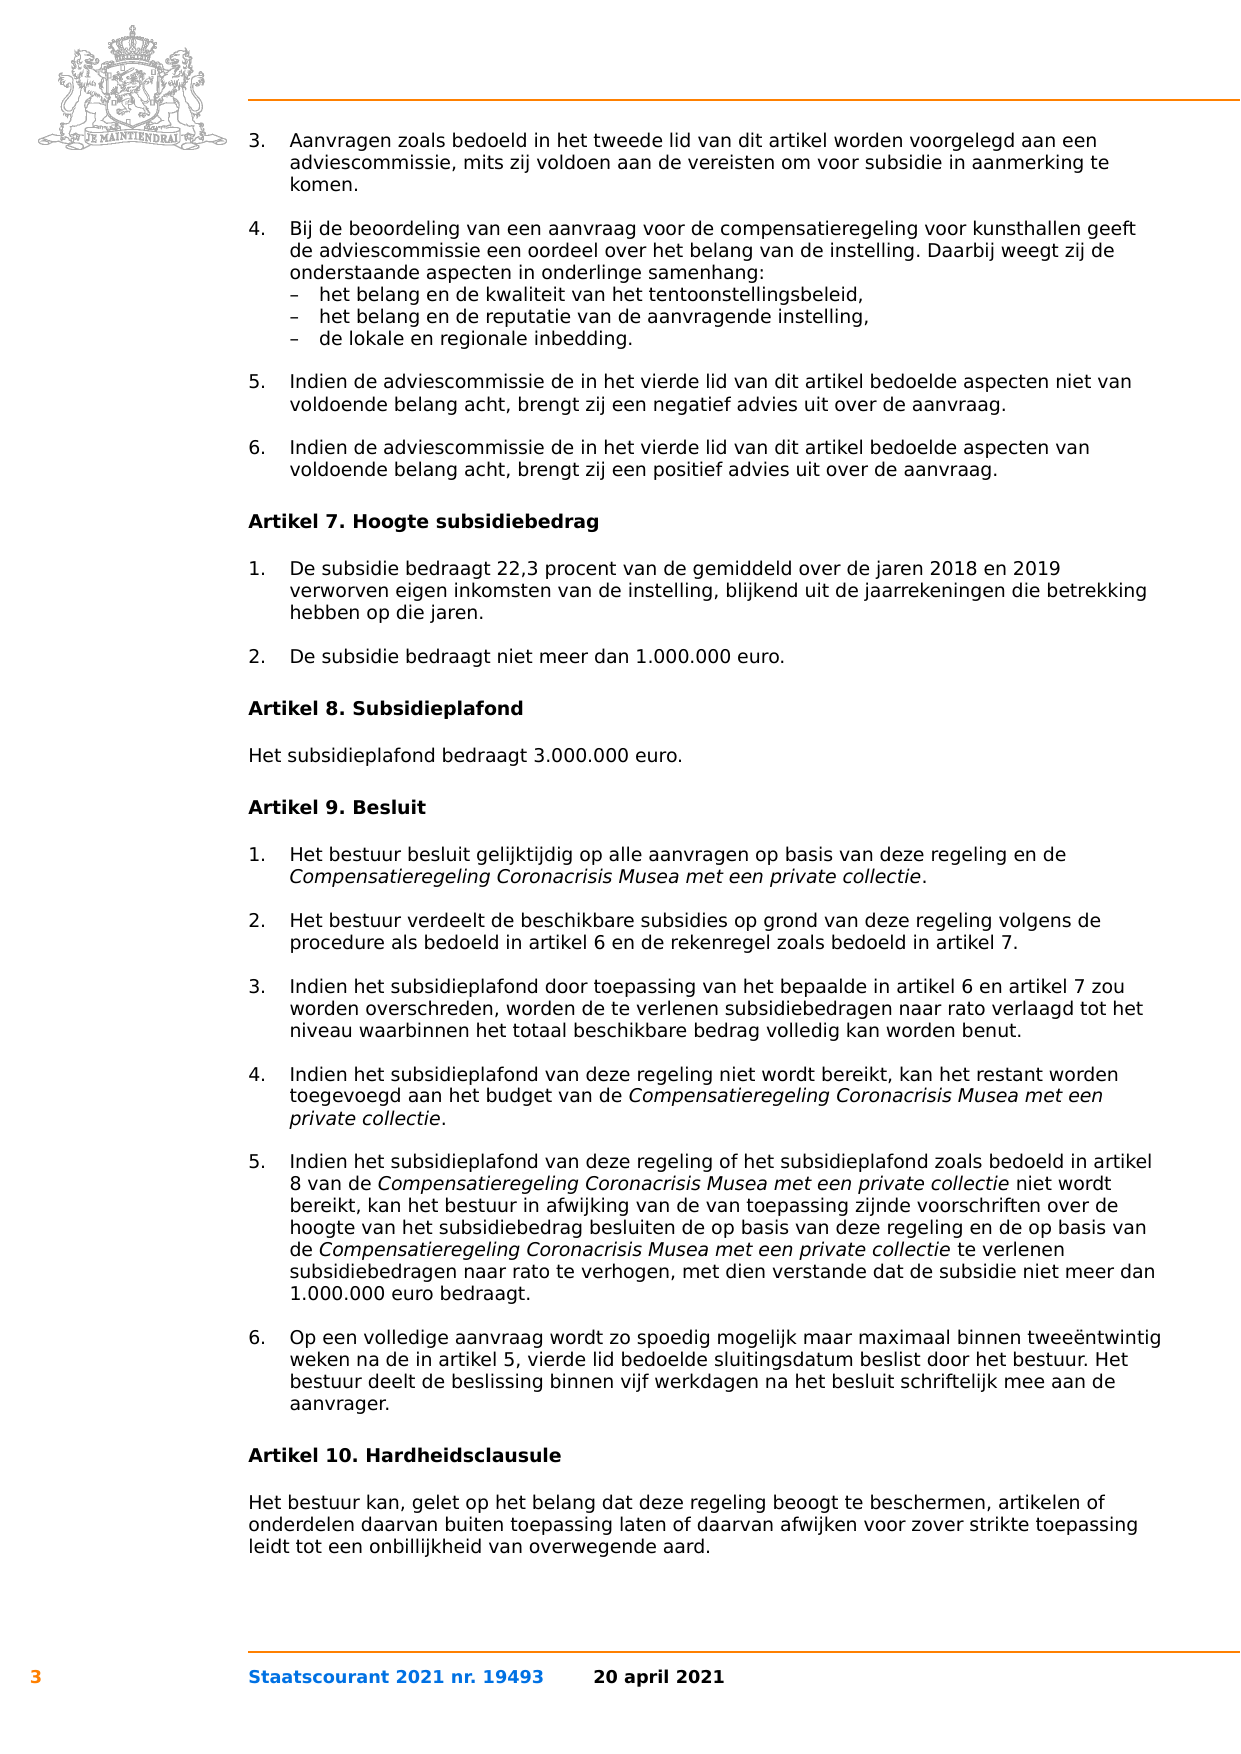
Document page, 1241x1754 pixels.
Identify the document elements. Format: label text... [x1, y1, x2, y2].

text 4. Bij de beoordeling van een aanvraag voor de compensatieregeling voor kunsthallen geeft de adviescommissie een oordeel over het belang van de instelling. Daarbij weegt zij de onderstaande aspecten in onderlinge samenhang: [248, 218, 1163, 284]
text 5. Indien het subsidieplafond van deze regeling of het subsidieplafond zoals bedoeld in artikel 8 van de Compensatieregeling Coronacrisis Musea met een private collectie niet wordt bereikt, kan het bestuur in afwijking van de van toepassing zijnde voorschriften over de hoogte van het subsidiebedrag besluiten de op basis van deze regeling en de op basis van de Compensatieregeling Coronacrisis Musea met een private collectie te verlenen subsidiebedragen naar rato te verhogen, met dien verstande dat de subsidie niet meer dan 1.000.000 euro bedraagt. [248, 1151, 1163, 1305]
text Het subsidieplafond bedraagt 3.000.000 euro. [248, 745, 1163, 767]
text 2. Het bestuur verdeelt de beschikbare subsidies op grond van deze regeling volgens de procedure als bedoeld in artikel 6 en de rekenregel zoals bedoeld in artikel 7. [248, 910, 1163, 954]
text 1. De subsidie bedraagt 22,3 procent van de gemiddeld over de jaren 2018 en 2019 verworven eigen inkomsten van de instelling, blijkend uit de jaarrekeningen die betrekking hebben op die jaren. [248, 558, 1163, 624]
text – de lokale en regionale inbedding. [289, 328, 1163, 349]
text – het belang en de reputatie van de aanvragende instelling, [289, 306, 1163, 328]
subtitle Artikel 7. Hoogte subsidiebedrag [248, 511, 1163, 533]
text 2. De subsidie bedraagt niet meer dan 1.000.000 euro. [248, 646, 1163, 668]
text 3. Indien het subsidieplafond door toepassing van het bepaalde in artikel 6 en artikel 7 zou worden overschreden, worden de te verlenen subsidiebedragen naar rato verlaagd tot het niveau waarbinnen het totaal beschikbare bedrag volledig kan worden benut. [248, 976, 1163, 1042]
text 5. Indien de adviescommissie de in het vierde lid van dit artikel bedoelde aspecten niet van voldoende belang acht, brengt zij een negatief advies uit over de aanvraag. [248, 371, 1163, 415]
text Het bestuur kan, gelet op het belang dat deze regeling beoogt te beschermen, artikelen of onderdelen daarvan buiten toepassing laten of daarvan afwijken voor zover strikte toepassing leidt tot een onbillijkheid van overwegende aard. [248, 1492, 1163, 1558]
subtitle Artikel 10. Hardheidsclausule [248, 1445, 1163, 1467]
text – het belang en de kwaliteit van het tentoonstellingsbeleid, [289, 284, 1163, 306]
text 1. Het bestuur besluit gelijktijdig op alle aanvragen op basis van deze regeling en de Compensatieregeling Coronacrisis Musea met een private collectie. [248, 844, 1163, 888]
text 6. Op een volledige aanvraag wordt zo spoedig mogelijk maar maximaal binnen tweeëntwintig weken na de in artikel 5, vierde lid bedoelde sluitingsdatum beslist door het bestuur. Het bestuur deelt de beslissing binnen vijf werkdagen na het besluit schriftelijk mee aan de aanvrager. [248, 1327, 1163, 1415]
picture [38, 25, 227, 150]
text 3. Aanvragen zoals bedoeld in het tweede lid van dit artikel worden voorgelegd aan een adviescommissie, mits zij voldoen aan de vereisten om voor subsidie in aanmerking te komen. [248, 130, 1163, 196]
subtitle Artikel 9. Besluit [248, 797, 1163, 819]
subtitle Artikel 8. Subsidieplafond [248, 698, 1163, 720]
text 6. Indien de adviescommissie de in het vierde lid van dit artikel bedoelde aspecten van voldoende belang acht, brengt zij een positief advies uit over de aanvraag. [248, 437, 1163, 481]
text 4. Indien het subsidieplafond van deze regeling niet wordt bereikt, kan het restant worden toegevoegd aan het budget van de Compensatieregeling Coronacrisis Musea met een private collectie. [248, 1063, 1163, 1129]
